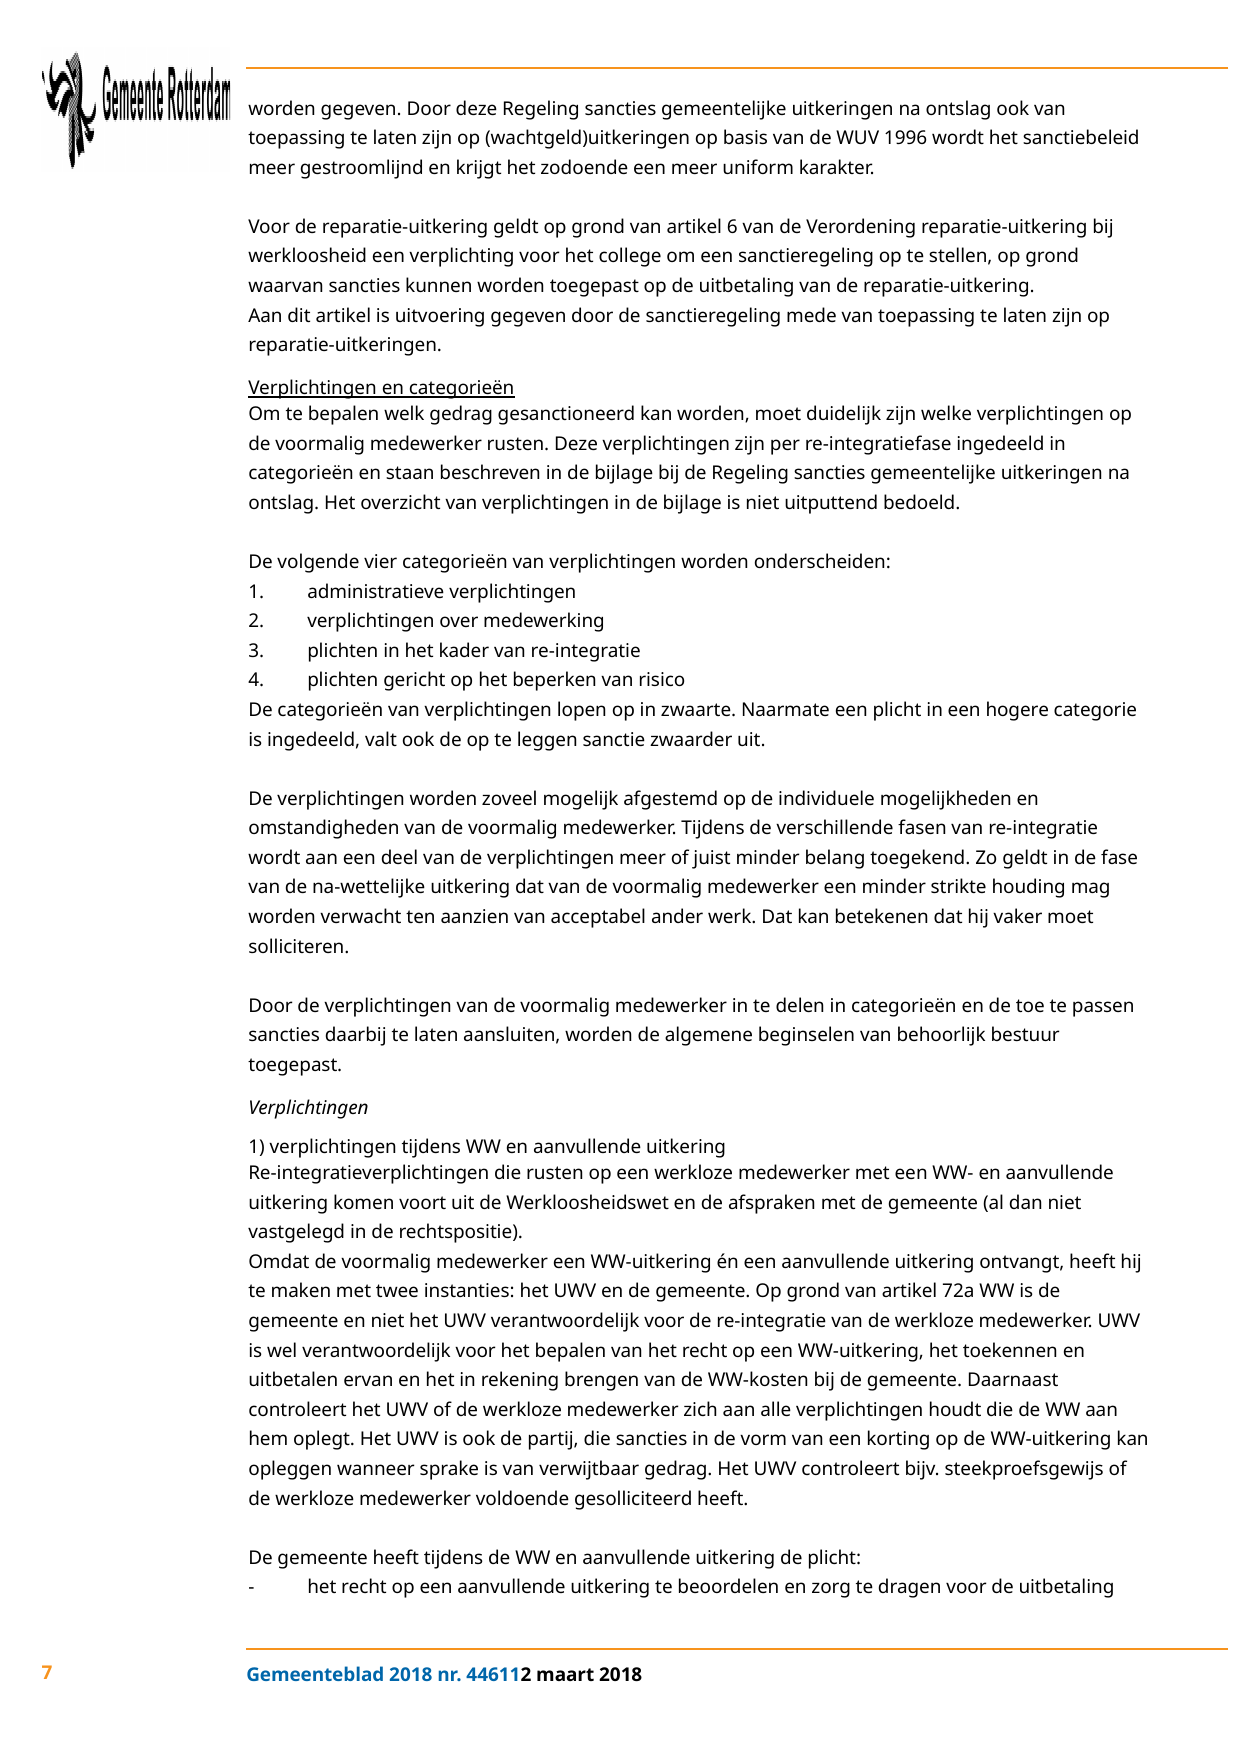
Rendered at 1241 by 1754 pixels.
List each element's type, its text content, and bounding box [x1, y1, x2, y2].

text Om te bepalen welk gedrag gesanctioneerd kan worden, moet duidelijk zijn welke verplichtingen op de voormalig medewerker rusten. Deze verplichtingen zijn per re-integratiefase ingedeeld in categorieën en staan beschreven in de bijlage bij de Regeling sancties gemeentelijke uitkeringen na ontslag. Het overzicht van verplichtingen in de bijlage is niet uitputtend bedoeld. [248, 400, 1152, 515]
text worden gegeven. Door deze Regeling sancties gemeentelijke uitkeringen na ontslag ook van toepassing te laten zijn op (wachtgeld)uitkeringen op basis van de WUV 1996 wordt het sanctiebeleid meer gestroomlijnd en krijgt het zodoende een meer uniform karakter. [248, 95, 1152, 180]
text De categorieën van verplichtingen lopen op in zwaarte. Naarmate een plicht in een hogere categorie is ingedeeld, valt ook de op te leggen sanctie zwaarder uit. [248, 696, 1152, 751]
picture [41, 47, 231, 172]
text Voor de reparatie-uitkering geldt op grond van artikel 6 van de Verordening reparatie-uitkering bij werkloosheid een verplichting voor het college om een sanctieregeling op te stellen, op grond waarvan sancties kunnen worden toegepast op de uitbetaling van de reparatie-uitkering. [248, 213, 1152, 298]
text 1) verplichtingen tijdens WW en aanvullende uitkering [248, 1133, 1152, 1159]
list plichten gericht op het beperken van risico [248, 667, 1152, 692]
text Re-integratieverplichtingen die rusten op een werkloze medewerker met een WW- en aanvullende uitkering komen voort uit de Werkloosheidswet en de afspraken met de gemeente (al dan niet vastgelegd in de rechtspositie). [248, 1159, 1152, 1244]
text Door de verplichtingen van de voormalig medewerker in te delen in categorieën en de toe te passen sancties daarbij te laten aansluiten, worden de algemene beginselen van behoorlijk bestuur toegepast. [248, 992, 1152, 1077]
text Verplichtingen en categorieën [248, 374, 1152, 400]
text De verplichtingen worden zoveel mogelijk afgestemd op de individuele mogelijkheden en omstandigheden van de voormalig medewerker. Tijdens de verschillende fasen van re-integratie wordt aan een deel van de verplichtingen meer of juist minder belang toegekend. Zo geldt in de fase van de na-wettelijke uitkering dat van de voormalig medewerker een minder strikte houding mag worden verwacht ten aanzien van acceptabel ander werk. Dat kan betekenen dat hij vaker moet solliciteren. [248, 785, 1152, 958]
list verplichtingen over medewerking [248, 607, 1152, 633]
text De gemeente heeft tijdens de WW en aanvullende uitkering de plicht: [248, 1544, 1152, 1569]
list plichten in het kader van re-integratie [248, 637, 1152, 663]
list het recht op een aanvullende uitkering te beoordelen en zorg te dragen voor de uitbetaling [248, 1573, 1152, 1599]
text Verplichtingen [248, 1094, 1152, 1120]
text De volgende vier categorieën van verplichtingen worden onderscheiden: [248, 548, 1152, 574]
list administratieve verplichtingen [248, 578, 1152, 603]
text Aan dit artikel is uitvoering gegeven door de sanctieregeling mede van toepassing te laten zijn op reparatie-uitkeringen. [248, 302, 1152, 357]
text Omdat de voormalig medewerker een WW-uitkering én een aanvullende uitkering ontvangt, heeft hij te maken met twee instanties: het UWV en de gemeente. Op grond van artikel 72a WW is de gemeente en niet het UWV verantwoordelijk voor de re-integratie van de werkloze medewerker. UWV is wel verantwoordelijk voor het bepalen van het recht op een WW-uitkering, het toekennen en uitbetalen ervan en het in rekening brengen van de WW-kosten bij de gemeente. Daarnaast controleert het UWV of de werkloze medewerker zich aan alle verplichtingen houdt die de WW aan hem oplegt. Het UWV is ook de partij, die sancties in de vorm van een korting op de WW-uitkering kan opleggen wanneer sprake is van verwijtbaar gedrag. Het UWV controleert bijv. steekproefsgewijs of de werkloze medewerker voldoende gesolliciteerd heeft. [248, 1248, 1152, 1510]
